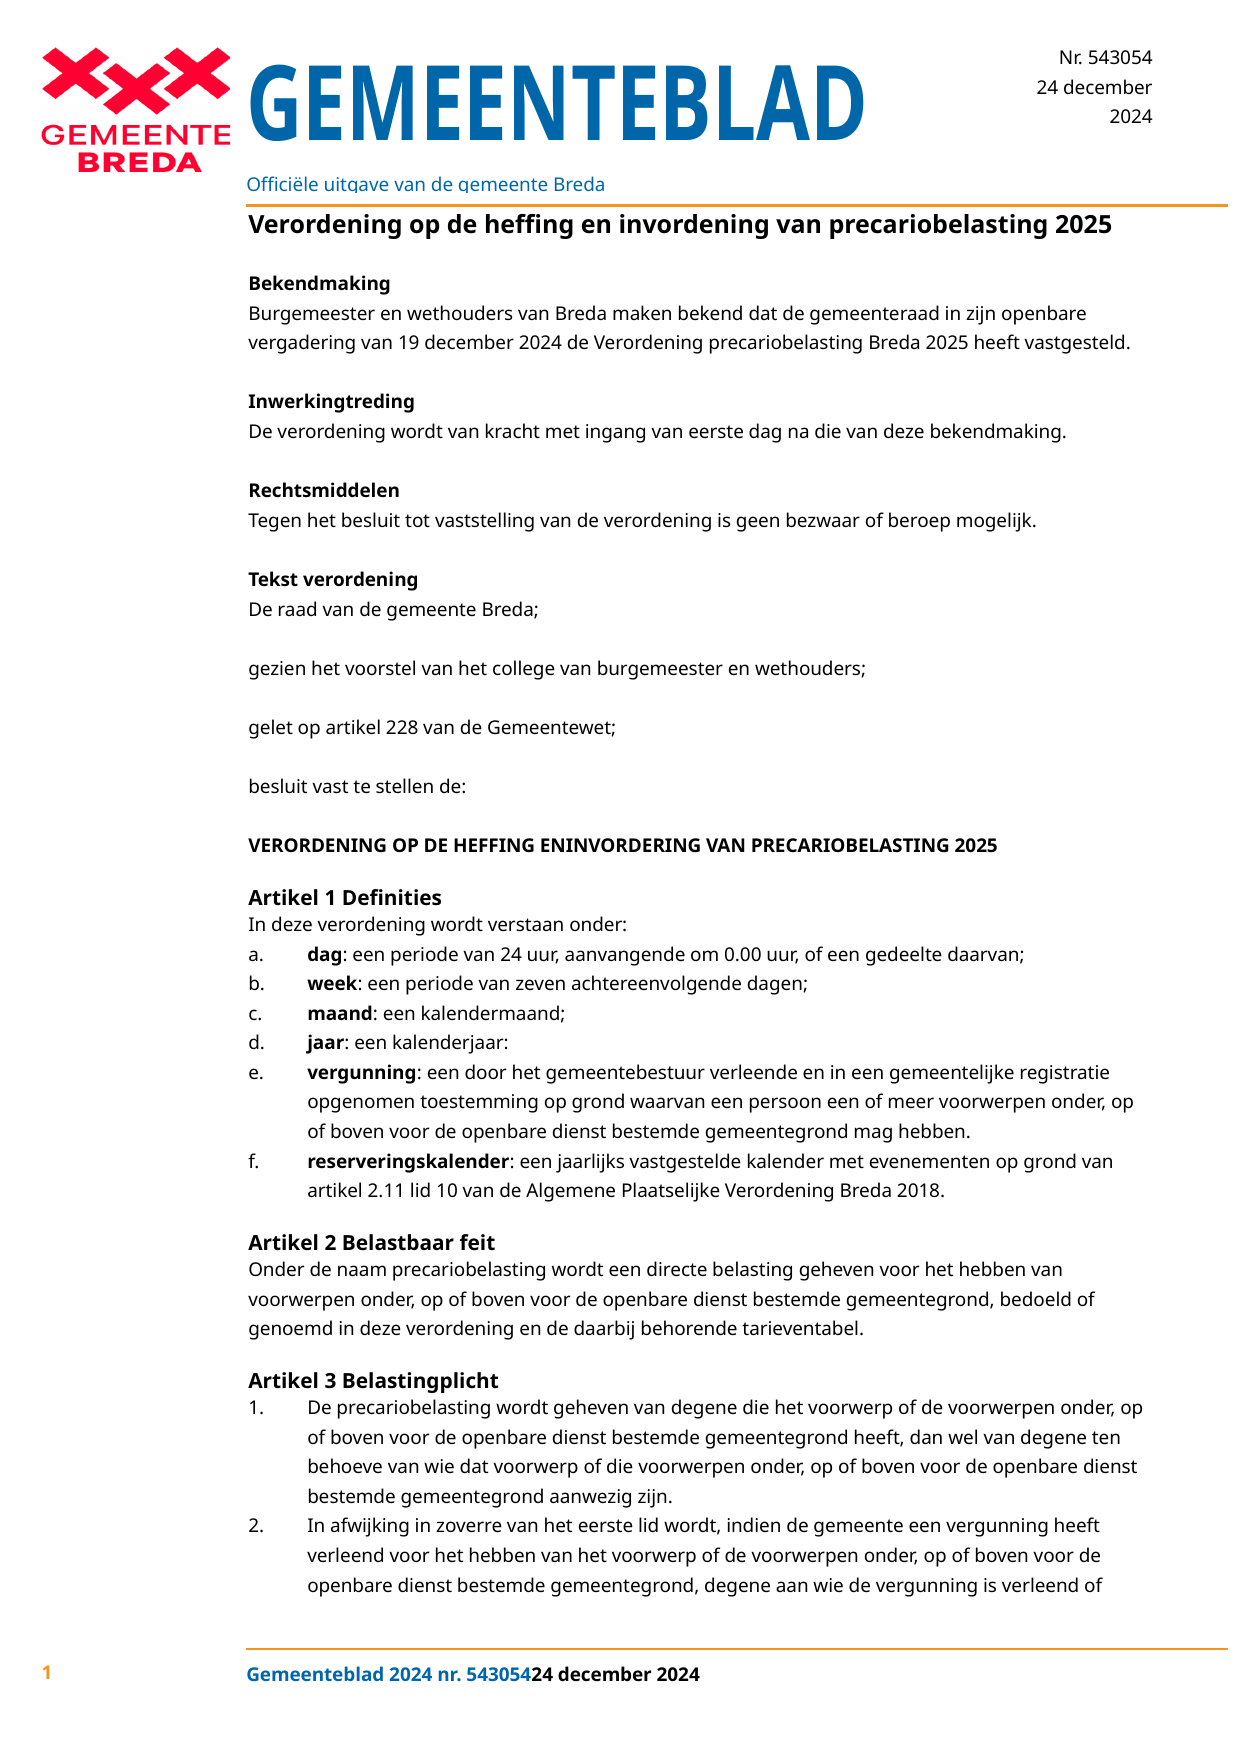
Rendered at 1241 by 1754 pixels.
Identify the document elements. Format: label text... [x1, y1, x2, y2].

list vergunning: een door het gemeentebestuur verleende en in een gemeentelijke registratie opgenomen toestemming op grond waarvan een persoon een of meer voorwerpen onder, op of boven voor de openbare dienst bestemde gemeentegrond mag hebben. [248, 1059, 1152, 1144]
list jaar: een kalenderjaar: [248, 1029, 1152, 1055]
text VERORDENING OP DE HEFFING ENINVORDERING VAN PRECARIOBELASTING 2025 [248, 832, 1152, 858]
list week: een periode van zeven achtereenvolgende dagen; [248, 970, 1152, 996]
text gelet op artikel 228 van de Gemeentewet; [248, 714, 1152, 740]
text Tekst verordening [248, 566, 1152, 592]
text Artikel 2 Belastbaar feit [248, 1228, 1152, 1256]
text Burgemeester en wethouders van Breda maken bekend dat de gemeenteraad in zijn openbare vergadering van 19 december 2024 de Verordening precariobelasting Breda 2025 heeft vastgesteld. [248, 300, 1152, 355]
text Tegen het besluit tot vaststelling van de verordening is geen bezwaar of beroep mogelijk. [248, 507, 1152, 533]
picture [41, 47, 231, 172]
text Artikel 1 Definities [248, 883, 1152, 911]
text gezien het voorstel van het college van burgemeester en wethouders; [248, 655, 1152, 681]
text Bekendmaking [248, 270, 1152, 296]
list maand: een kalendermaand; [248, 1000, 1152, 1026]
list In afwijking in zoverre van het eerste lid wordt, indien de gemeente een vergunning heeft verleend voor het hebben van het voorwerp of de voorwerpen onder, op of boven voor de openbare dienst bestemde gemeentegrond, degene aan wie de vergunning is verleend of [248, 1513, 1152, 1598]
text besluit vast te stellen de: [248, 773, 1152, 799]
text Artikel 3 Belastingplicht [248, 1366, 1152, 1394]
list De precariobelasting wordt geheven van degene die het voorwerp of de voorwerpen onder, op of boven voor de openbare dienst bestemde gemeentegrond heeft, dan wel van degene ten behoeve van wie dat voorwerp of die voorwerpen onder, op of boven voor de openbare dienst bestemde gemeentegrond aanwezig zijn. [248, 1394, 1152, 1509]
list dag: een periode van 24 uur, aanvangende om 0.00 uur, of een gedeelte daarvan; [248, 941, 1152, 967]
text In deze verordening wordt verstaan onder: [248, 911, 1152, 937]
text Inwerkingtreding [248, 389, 1152, 414]
text Onder de naam precariobelasting wordt een directe belasting geheven voor het hebben van voorwerpen onder, op of boven voor de openbare dienst bestemde gemeentegrond, bedoeld of genoemd in deze verordening en de daarbij behorende tarieventabel. [248, 1256, 1152, 1341]
text Verordening op de heffing en invordening van precariobelasting 2025 [248, 207, 1152, 241]
text Rechtsmiddelen [248, 477, 1152, 503]
list reserveringskalender: een jaarlijks vastgestelde kalender met evenementen op grond van artikel 2.11 lid 10 van de Algemene Plaatselijke Verordening Breda 2018. [248, 1148, 1152, 1203]
text De raad van de gemeente Breda; [248, 596, 1152, 621]
text De verordening wordt van kracht met ingang van eerste dag na die van deze bekendmaking. [248, 418, 1152, 444]
